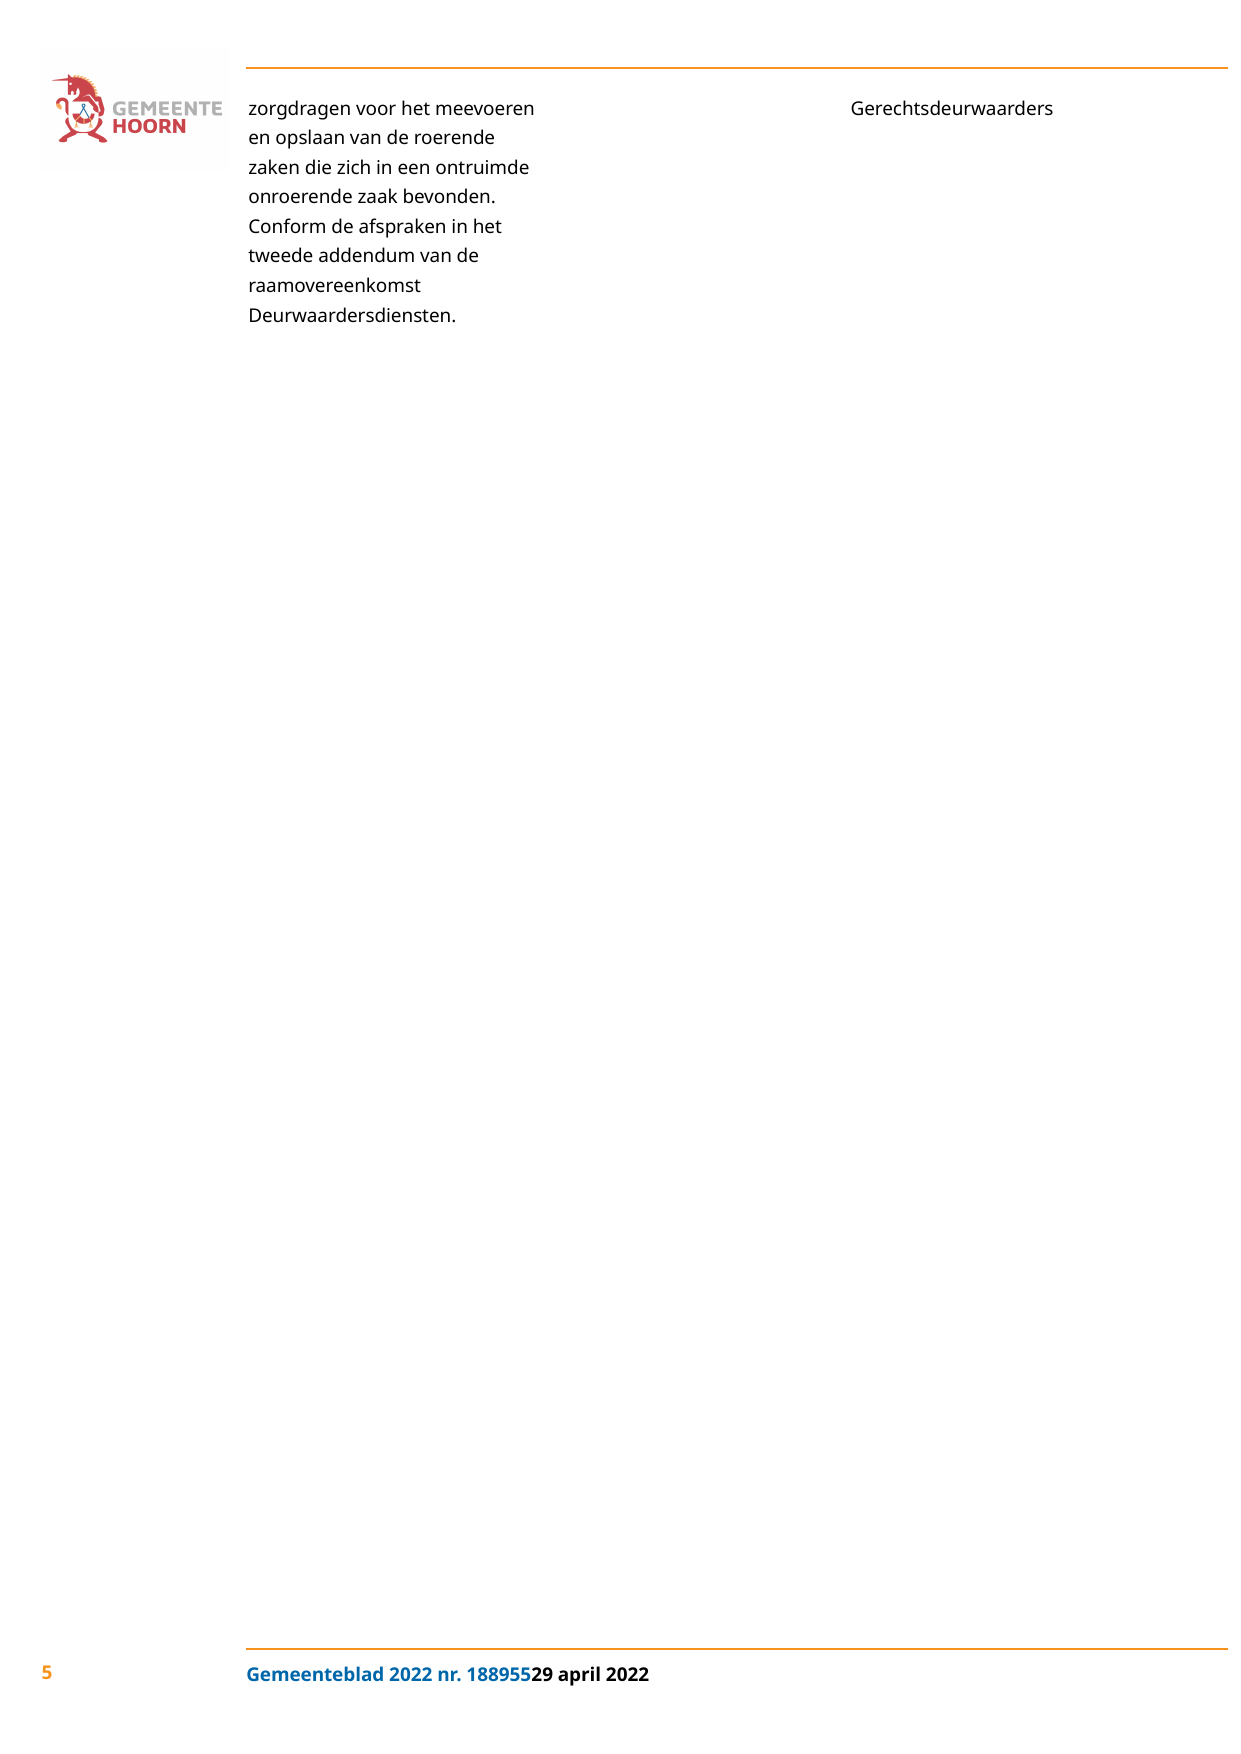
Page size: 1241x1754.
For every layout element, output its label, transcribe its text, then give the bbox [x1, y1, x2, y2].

table_cell Gerechtsdeurwaarders [850, 95, 1152, 328]
table_cell [549, 95, 850, 328]
picture [41, 47, 231, 172]
table_cell zorgdragen voor het meevoeren en opslaan van de roerende zaken die zich in een ontruimde onroerende zaak bevonden. Conform de afspraken in het tweede addendum van de raamovereenkomst Deurwaardersdiensten. [248, 95, 549, 328]
